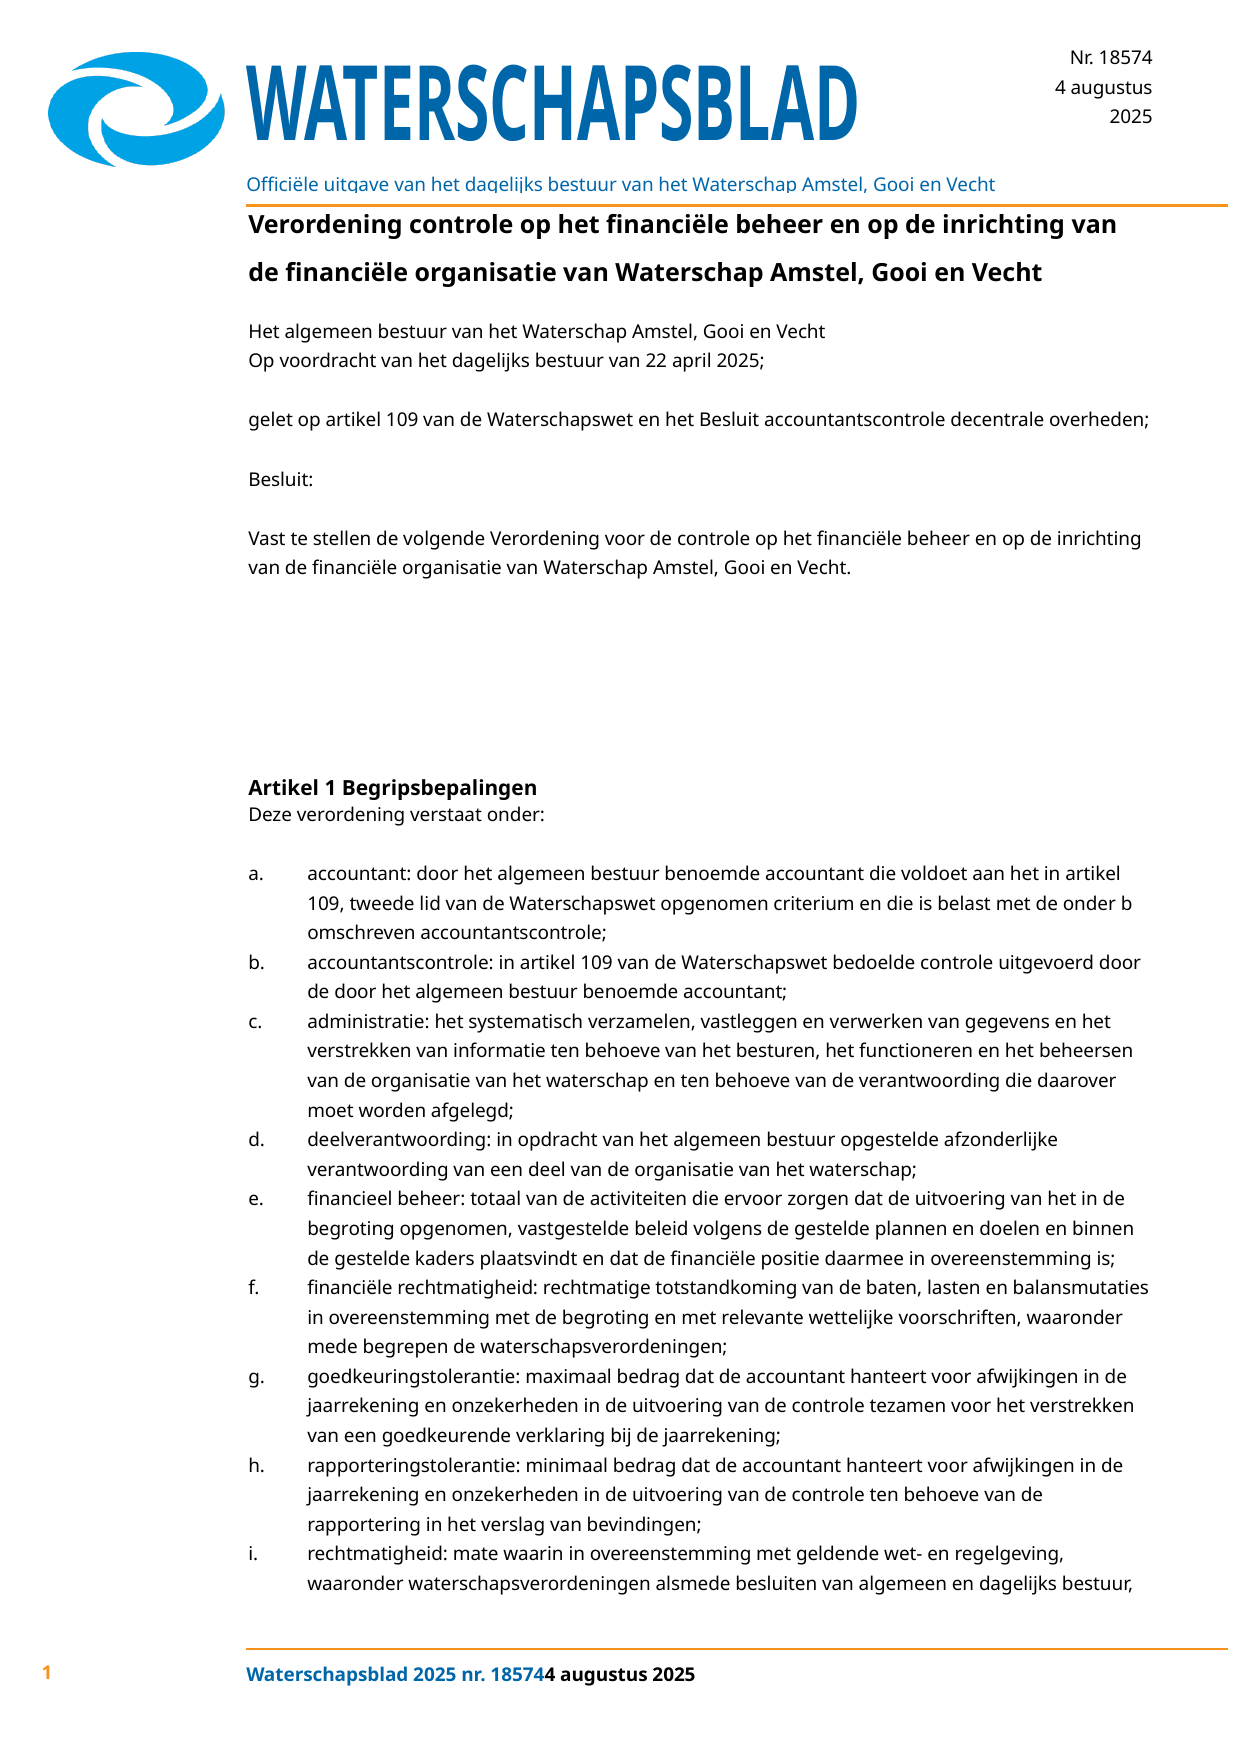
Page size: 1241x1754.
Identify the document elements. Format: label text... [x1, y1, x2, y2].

text Vast te stellen de volgende Verordening voor de controle op het financiële beheer en op de inrichting van de financiële organisatie van Waterschap Amstel, Gooi en Vecht. [248, 525, 1152, 580]
text gelet op artikel 109 van de Waterschapswet en het Besluit accountantscontrole decentrale overheden; [248, 407, 1152, 432]
list goedkeuringstolerantie: maximaal bedrag dat de accountant hanteert voor afwijkingen in de jaarrekening en onzekerheden in de uitvoering van de controle tezamen voor het verstrekken van een goedkeurende verklaring bij de jaarrekening; [248, 1363, 1152, 1448]
picture [41, 47, 231, 172]
list accountant: door het algemeen bestuur benoemde accountant die voldoet aan het in artikel 109, tweede lid van de Waterschapswet opgenomen criterium en die is belast met de onder b omschreven accountantscontrole; [248, 860, 1152, 945]
list financiële rechtmatigheid: rechtmatige totstandkoming van de baten, lasten en balansmutaties in overeenstemming met de begroting en met relevante wettelijke voorschriften, waaronder mede begrepen de waterschapsverordeningen; [248, 1274, 1152, 1359]
list rapporteringstolerantie: minimaal bedrag dat de accountant hanteert voor afwijkingen in de jaarrekening en onzekerheden in de uitvoering van de controle ten behoeve van de rapportering in het verslag van bevindingen; [248, 1452, 1152, 1537]
list accountantscontrole: in artikel 109 van de Waterschapswet bedoelde controle uitgevoerd door de door het algemeen bestuur benoemde accountant; [248, 949, 1152, 1004]
list rechtmatigheid: mate waarin in overeenstemming met geldende wet- en regelgeving, waaronder waterschapsverordeningen alsmede besluiten van algemeen en dagelijks bestuur, [248, 1541, 1152, 1596]
text Op voordracht van het dagelijks bestuur van 22 april 2025; [248, 347, 1152, 373]
text Verordening controle op het financiële beheer en op de inrichting van de financiële organisatie van Waterschap Amstel, Gooi en Vecht [248, 207, 1152, 288]
text Artikel 1 Begripsbepalingen [248, 773, 1152, 801]
list deelverantwoording: in opdracht van het algemeen bestuur opgestelde afzonderlijke verantwoording van een deel van de organisatie van het waterschap; [248, 1126, 1152, 1182]
text Deze verordening verstaat onder: [248, 801, 1152, 827]
list administratie: het systematisch verzamelen, vastleggen en verwerken van gegevens en het verstrekken van informatie ten behoeve van het besturen, het functioneren en het beheersen van de organisatie van het waterschap en ten behoeve van de verantwoording die daarover moet worden afgelegd; [248, 1008, 1152, 1123]
list financieel beheer: totaal van de activiteiten die ervoor zorgen dat de uitvoering van het in de begroting opgenomen, vastgestelde beleid volgens de gestelde plannen en doelen en binnen de gestelde kaders plaatsvindt en dat de financiële positie daarmee in overeenstemming is; [248, 1186, 1152, 1271]
text Besluit: [248, 466, 1152, 492]
text Het algemeen bestuur van het Waterschap Amstel, Gooi en Vecht [248, 318, 1152, 344]
